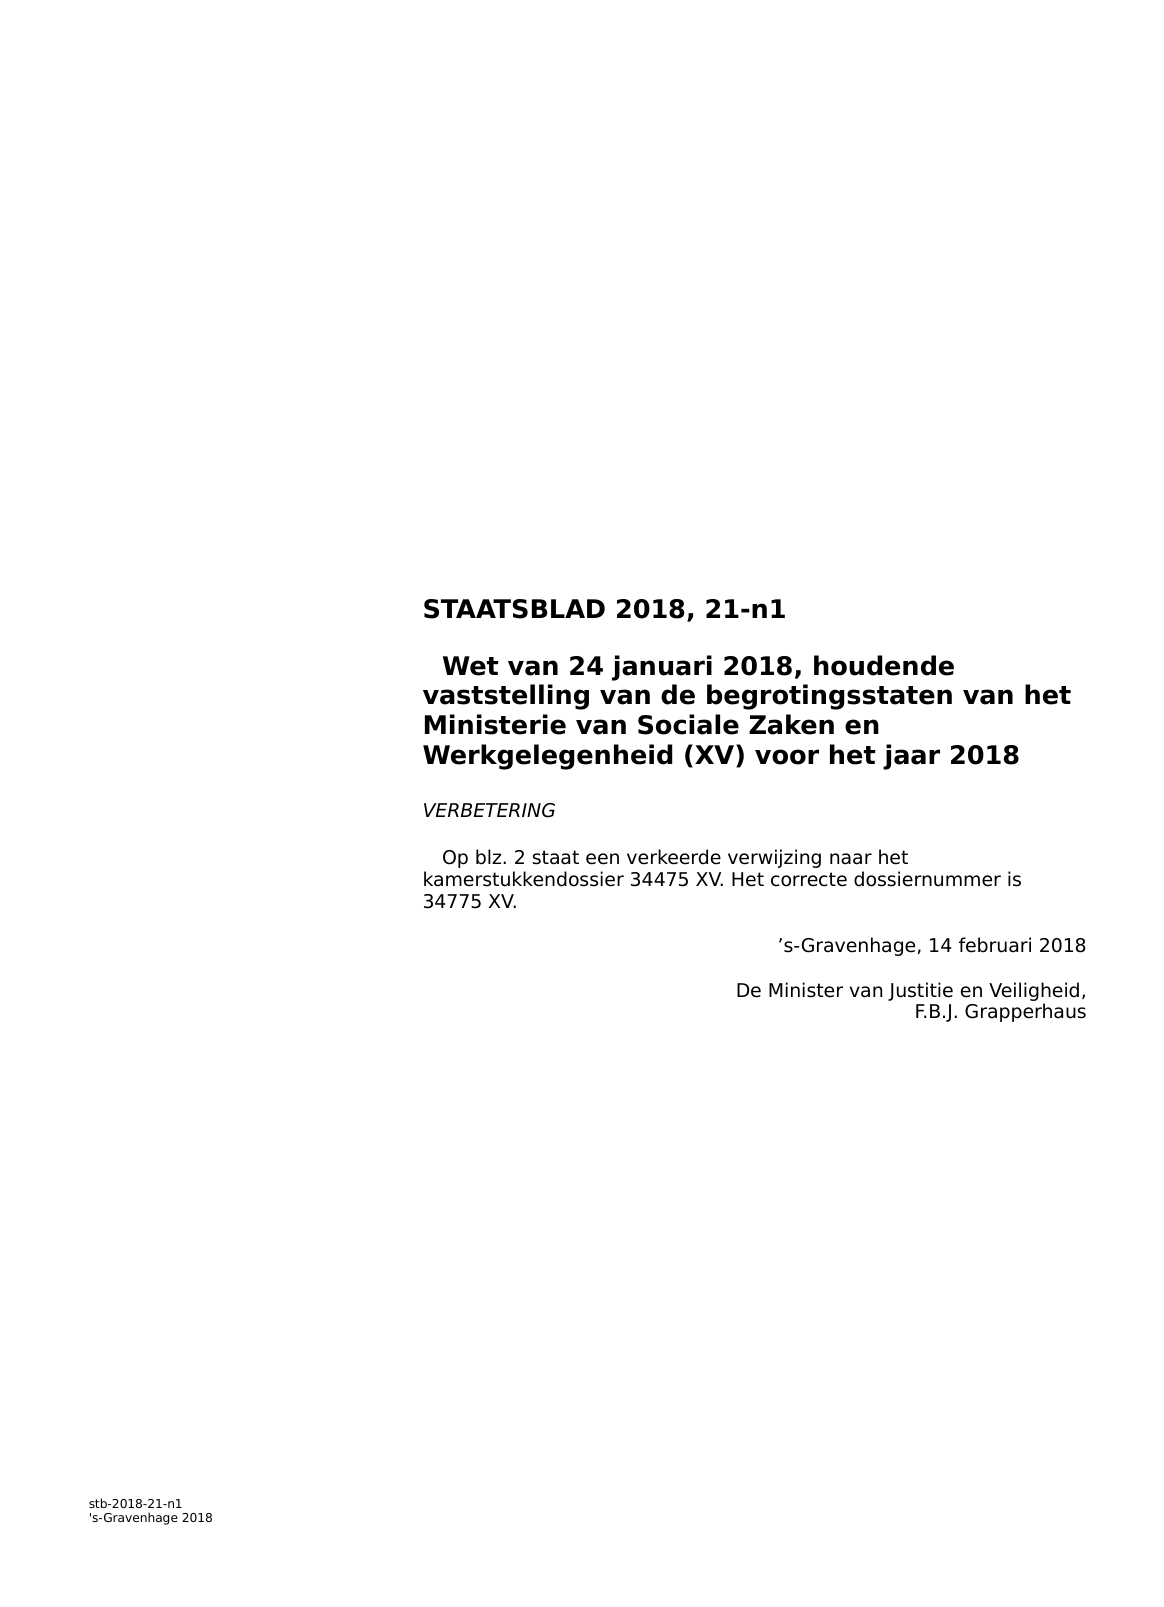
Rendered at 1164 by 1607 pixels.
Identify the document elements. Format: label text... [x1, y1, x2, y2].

text De Minister van Justitie en Veiligheid, F.B.J. Grapperhaus [422, 979, 1087, 1023]
text Op blz. 2 staat een verkeerde verwijzing naar het kamerstukkendossier 34475 XV. Het correcte dossiernummer is 34775 XV. [422, 847, 1087, 913]
subtitle STAATSBLAD 2018, 21-n1 [422, 595, 1087, 625]
text ’s-Gravenhage, 14 februari 2018 [422, 935, 1087, 957]
subtitle VERBETERING [422, 800, 1087, 822]
text stb-2018-21-n1 [88, 1497, 323, 1511]
text Wet van 24 januari 2018, houdende vaststelling van de begrotingsstaten van het Ministerie van Sociale Zaken en Werkgelegenheid (XV) voor het jaar 2018 [422, 651, 1087, 770]
text 's-Gravenhage 2018 [88, 1511, 323, 1525]
